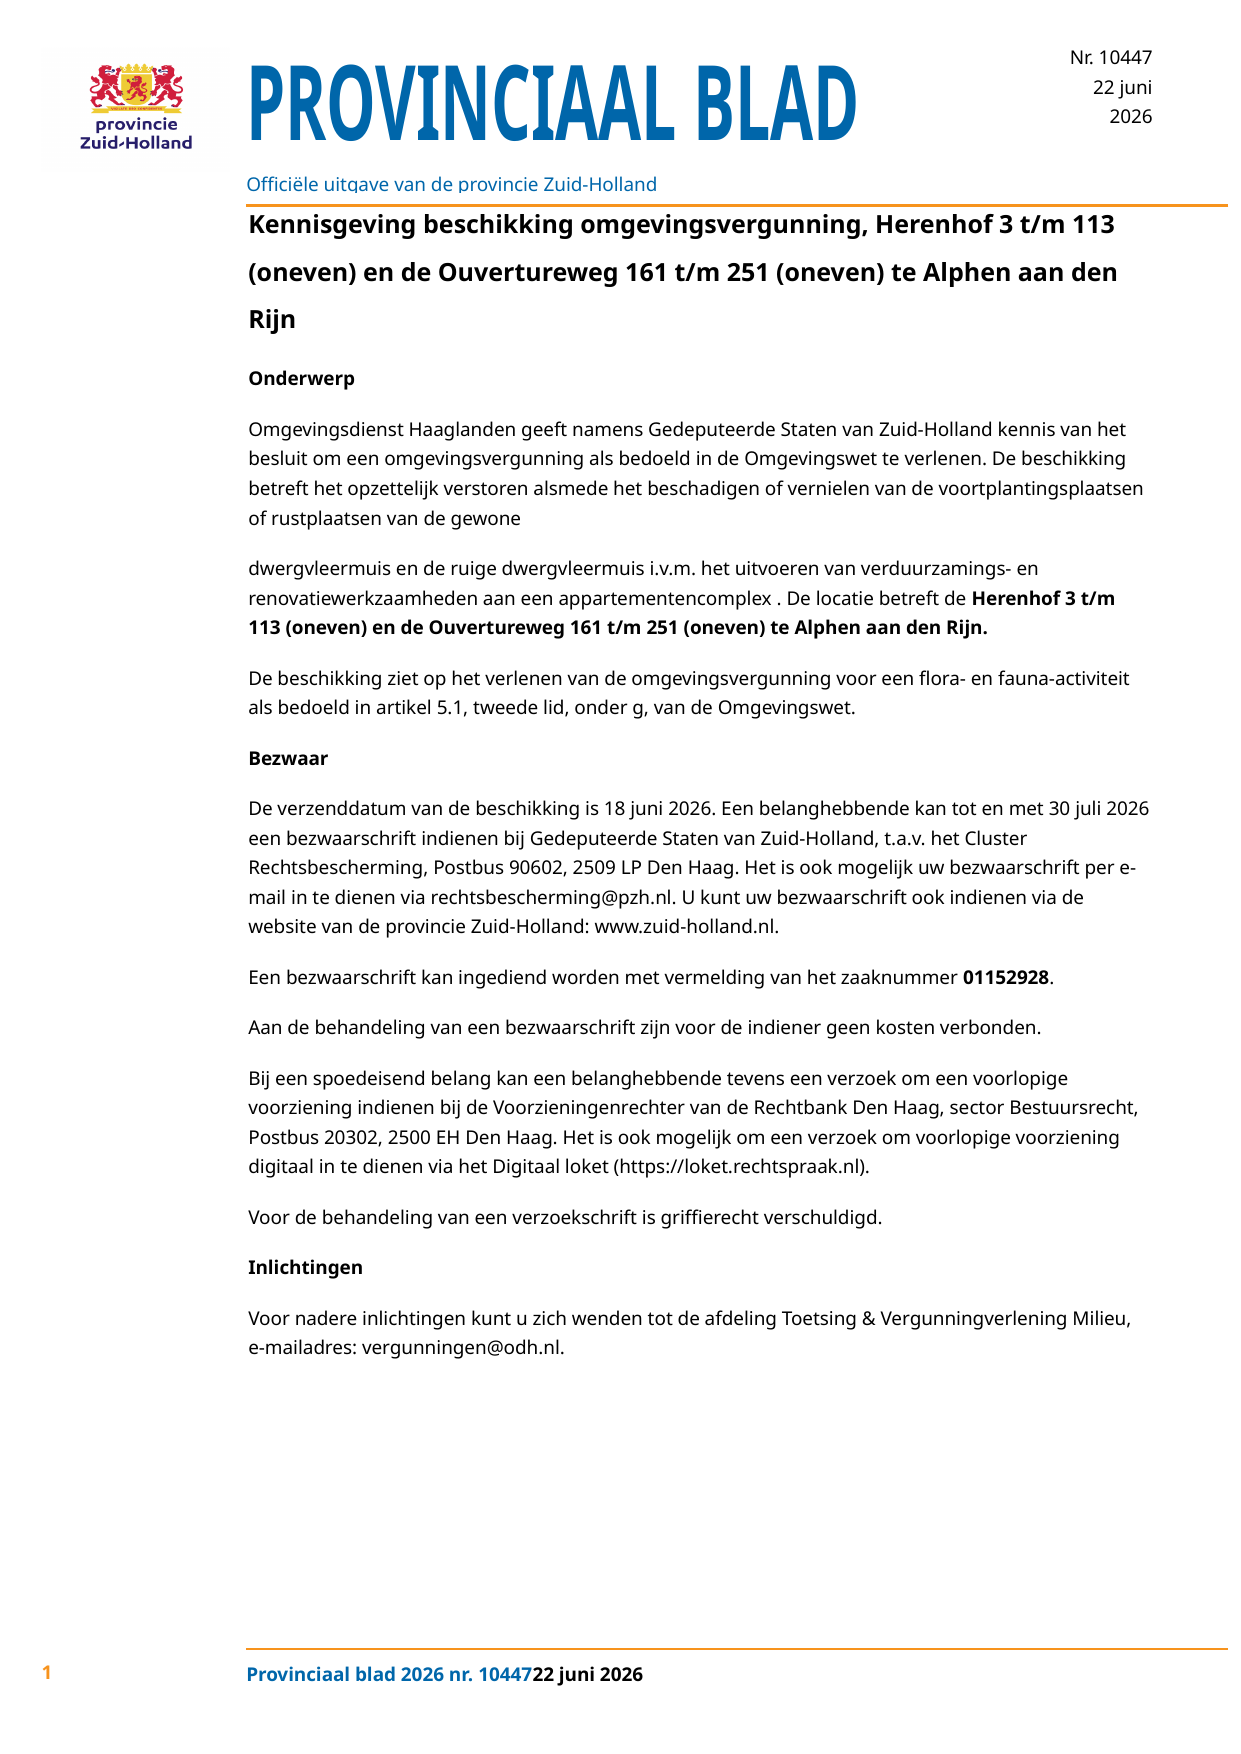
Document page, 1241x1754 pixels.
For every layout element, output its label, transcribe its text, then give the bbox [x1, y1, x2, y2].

text Bij een spoedeisend belang kan een belanghebbende tevens een verzoek om een voorlopige voorziening indienen bij de Voorzieningenrechter van de Rechtbank Den Haag, sector Bestuursrecht, Postbus 20302, 2500 EH Den Haag. Het is ook mogelijk om een verzoek om voorlopige voorziening digitaal in te dienen via het Digitaal loket (https://loket.rechtspraak.nl). [248, 1065, 1152, 1179]
text De verzenddatum van de beschikking is 18 juni 2026. Een belanghebbende kan tot en met 30 juli 2026 een bezwaarschrift indienen bij Gedeputeerde Staten van Zuid-Holland, t.a.v. het Cluster Rechtsbescherming, Postbus 90602, 2509 LP Den Haag. Het is ook mogelijk uw bezwaarschrift per e-mail in te dienen via rechtsbescherming@pzh.nl. U kunt uw bezwaarschrift ook indienen via de website van de provincie Zuid-Holland: www.zuid-holland.nl. [248, 795, 1152, 939]
text Inlichtingen [248, 1254, 1152, 1280]
text Aan de behandeling van een bezwaarschrift zijn voor de indiener geen kosten verbonden. [248, 1014, 1152, 1040]
text Een bezwaarschrift kan ingediend worden met vermelding van het zaaknummer 01152928. [248, 964, 1152, 989]
text Voor de behandeling van een verzoekschrift is griffierecht verschuldigd. [248, 1204, 1152, 1229]
text Omgevingsdienst Haaglanden geeft namens Gedeputeerde Staten van Zuid-Holland kennis van het besluit om een omgevingsvergunning als bedoeld in de Omgevingswet te verlenen. De beschikking betreft het opzettelijk verstoren alsmede het beschadigen of vernielen van de voortplantingsplaatsen of rustplaatsen van de gewone [248, 416, 1152, 530]
text Onderwerp [248, 366, 1152, 391]
text De beschikking ziet op het verlenen van de omgevingsvergunning voor een flora- en fauna-activiteit als bedoeld in artikel 5.1, tweede lid, onder g, van de Omgevingswet. [248, 665, 1152, 720]
picture [41, 47, 231, 172]
text Kennisgeving beschikking omgevingsvergunning, Herenhof 3 t/m 113 (oneven) en de Ouvertureweg 161 t/m 251 (oneven) te Alphen aan den Rijn [248, 207, 1152, 336]
text Voor nadere inlichtingen kunt u zich wenden tot de afdeling Toetsing & Vergunningverlening Milieu, e-mailadres: vergunningen@odh.nl. [248, 1305, 1152, 1360]
text dwergvleermuis en de ruige dwergvleermuis i.v.m. het uitvoeren van verduurzamings- en renovatiewerkzaamheden aan een appartementencomplex . De locatie betreft de Herenhof 3 t/m 113 (oneven) en de Ouvertureweg 161 t/m 251 (oneven) te Alphen aan den Rijn. [248, 555, 1152, 640]
text Bezwaar [248, 745, 1152, 770]
